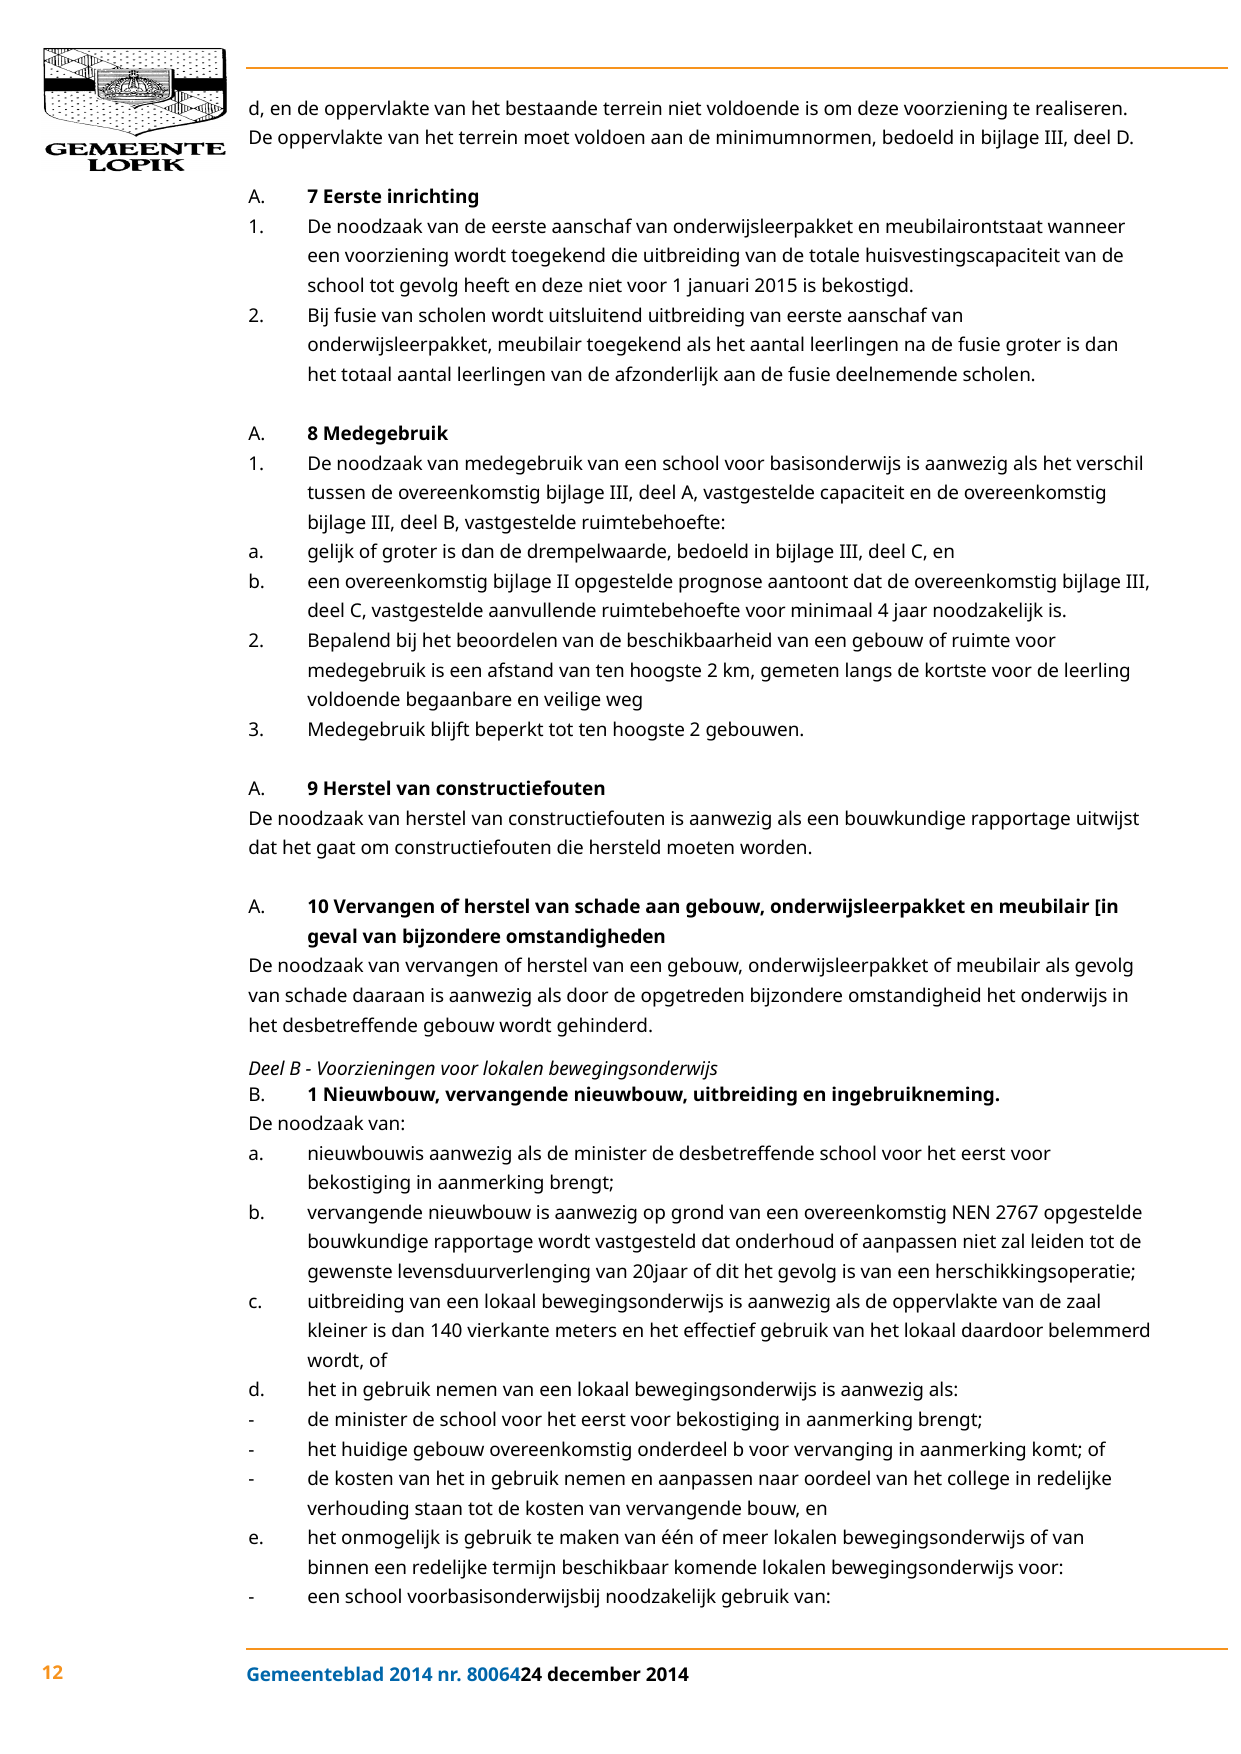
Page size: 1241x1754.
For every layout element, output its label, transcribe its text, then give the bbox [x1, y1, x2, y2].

list de minister de school voor het eerst voor bekostiging in aanmerking brengt; [248, 1406, 1152, 1432]
list gelijk of groter is dan de drempelwaarde, bedoeld in bijlage III, deel C, en [248, 538, 1152, 564]
list het in gebruik nemen van een lokaal bewegingsonderwijs is aanwezig als: [248, 1377, 1152, 1402]
list Bepalend bij het beoordelen van de beschikbaarheid van een gebouw of ruimte voor medegebruik is een afstand van ten hoogste 2 km, gemeten langs de kortste voor de leerling voldoende begaanbare en veilige weg [248, 627, 1152, 712]
list 10 Vervangen of herstel van schade aan gebouw, onderwijsleerpakket en meubilair [in geval van bijzondere omstandigheden [248, 893, 1152, 949]
list De noodzaak van de eerste aanschaf van onderwijsleerpakket en meubilairontstaat wanneer een voorziening wordt toegekend die uitbreiding van de totale huisvestingscapaciteit van de school tot gevolg heeft en deze niet voor 1 januari 2015 is bekostigd. [248, 213, 1152, 298]
list het onmogelijk is gebruik te maken van één of meer lokalen bewegingsonderwijs of van binnen een redelijke termijn beschikbaar komende lokalen bewegingsonderwijs voor: [248, 1524, 1152, 1580]
text Deel B - Voorzieningen voor lokalen bewegingsonderwijs [248, 1055, 1152, 1081]
list de kosten van het in gebruik nemen en aanpassen naar oordeel van het college in redelijke verhouding staan tot de kosten van vervangende bouw, en [248, 1465, 1152, 1521]
list het huidige gebouw overeenkomstig onderdeel b voor vervanging in aanmerking komt; of [248, 1436, 1152, 1461]
list 7 Eerste inrichting [248, 183, 1152, 209]
text De noodzaak van herstel van constructiefouten is aanwezig als een bouwkundige rapportage uitwijst dat het gaat om constructiefouten die hersteld moeten worden. [248, 805, 1152, 860]
list nieuwbouwis aanwezig als de minister de desbetreffende school voor het eerst voor bekostiging in aanmerking brengt; [248, 1140, 1152, 1195]
text De noodzaak van: [248, 1110, 1152, 1136]
list een school voorbasisonderwijsbij noodzakelijk gebruik van: [248, 1584, 1152, 1609]
list 1 Nieuwbouw, vervangende nieuwbouw, uitbreiding en ingebruikneming. [248, 1081, 1152, 1106]
list 8 Medegebruik [248, 420, 1152, 446]
list Bij fusie van scholen wordt uitsluitend uitbreiding van eerste aanschaf van onderwijsleerpakket, meubilair toegekend als het aantal leerlingen na de fusie groter is dan het totaal aantal leerlingen van de afzonderlijk aan de fusie deelnemende scholen. [248, 302, 1152, 387]
picture [41, 47, 231, 172]
list uitbreiding van een lokaal bewegingsonderwijs is aanwezig als de oppervlakte van de zaal kleiner is dan 140 vierkante meters en het effectief gebruik van het lokaal daardoor belemmerd wordt, of [248, 1288, 1152, 1373]
list 9 Herstel van constructiefouten [248, 775, 1152, 801]
text d, en de oppervlakte van het bestaande terrein niet voldoende is om deze voorziening te realiseren. De oppervlakte van het terrein moet voldoen aan de minimumnormen, bedoeld in bijlage III, deel D. [248, 95, 1152, 150]
text De noodzaak van vervangen of herstel van een gebouw, onderwijsleerpakket of meubilair als gevolg van schade daaraan is aanwezig als door de opgetreden bijzondere omstandigheid het onderwijs in het desbetreffende gebouw wordt gehinderd. [248, 953, 1152, 1038]
list een overeenkomstig bijlage II opgestelde prognose aantoont dat de overeenkomstig bijlage III, deel C, vastgestelde aanvullende ruimtebehoefte voor minimaal 4 jaar noodzakelijk is. [248, 568, 1152, 623]
list De noodzaak van medegebruik van een school voor basisonderwijs is aanwezig als het verschil tussen de overeenkomstig bijlage III, deel A, vastgestelde capaciteit en de overeenkomstig bijlage III, deel B, vastgestelde ruimtebehoefte: [248, 450, 1152, 535]
list vervangende nieuwbouw is aanwezig op grond van een overeenkomstig NEN 2767 opgestelde bouwkundige rapportage wordt vastgesteld dat onderhoud of aanpassen niet zal leiden tot de gewenste levensduurverlenging van 20jaar of dit het gevolg is van een herschikkingsoperatie; [248, 1199, 1152, 1284]
list Medegebruik blijft beperkt tot ten hoogste 2 gebouwen. [248, 716, 1152, 742]
